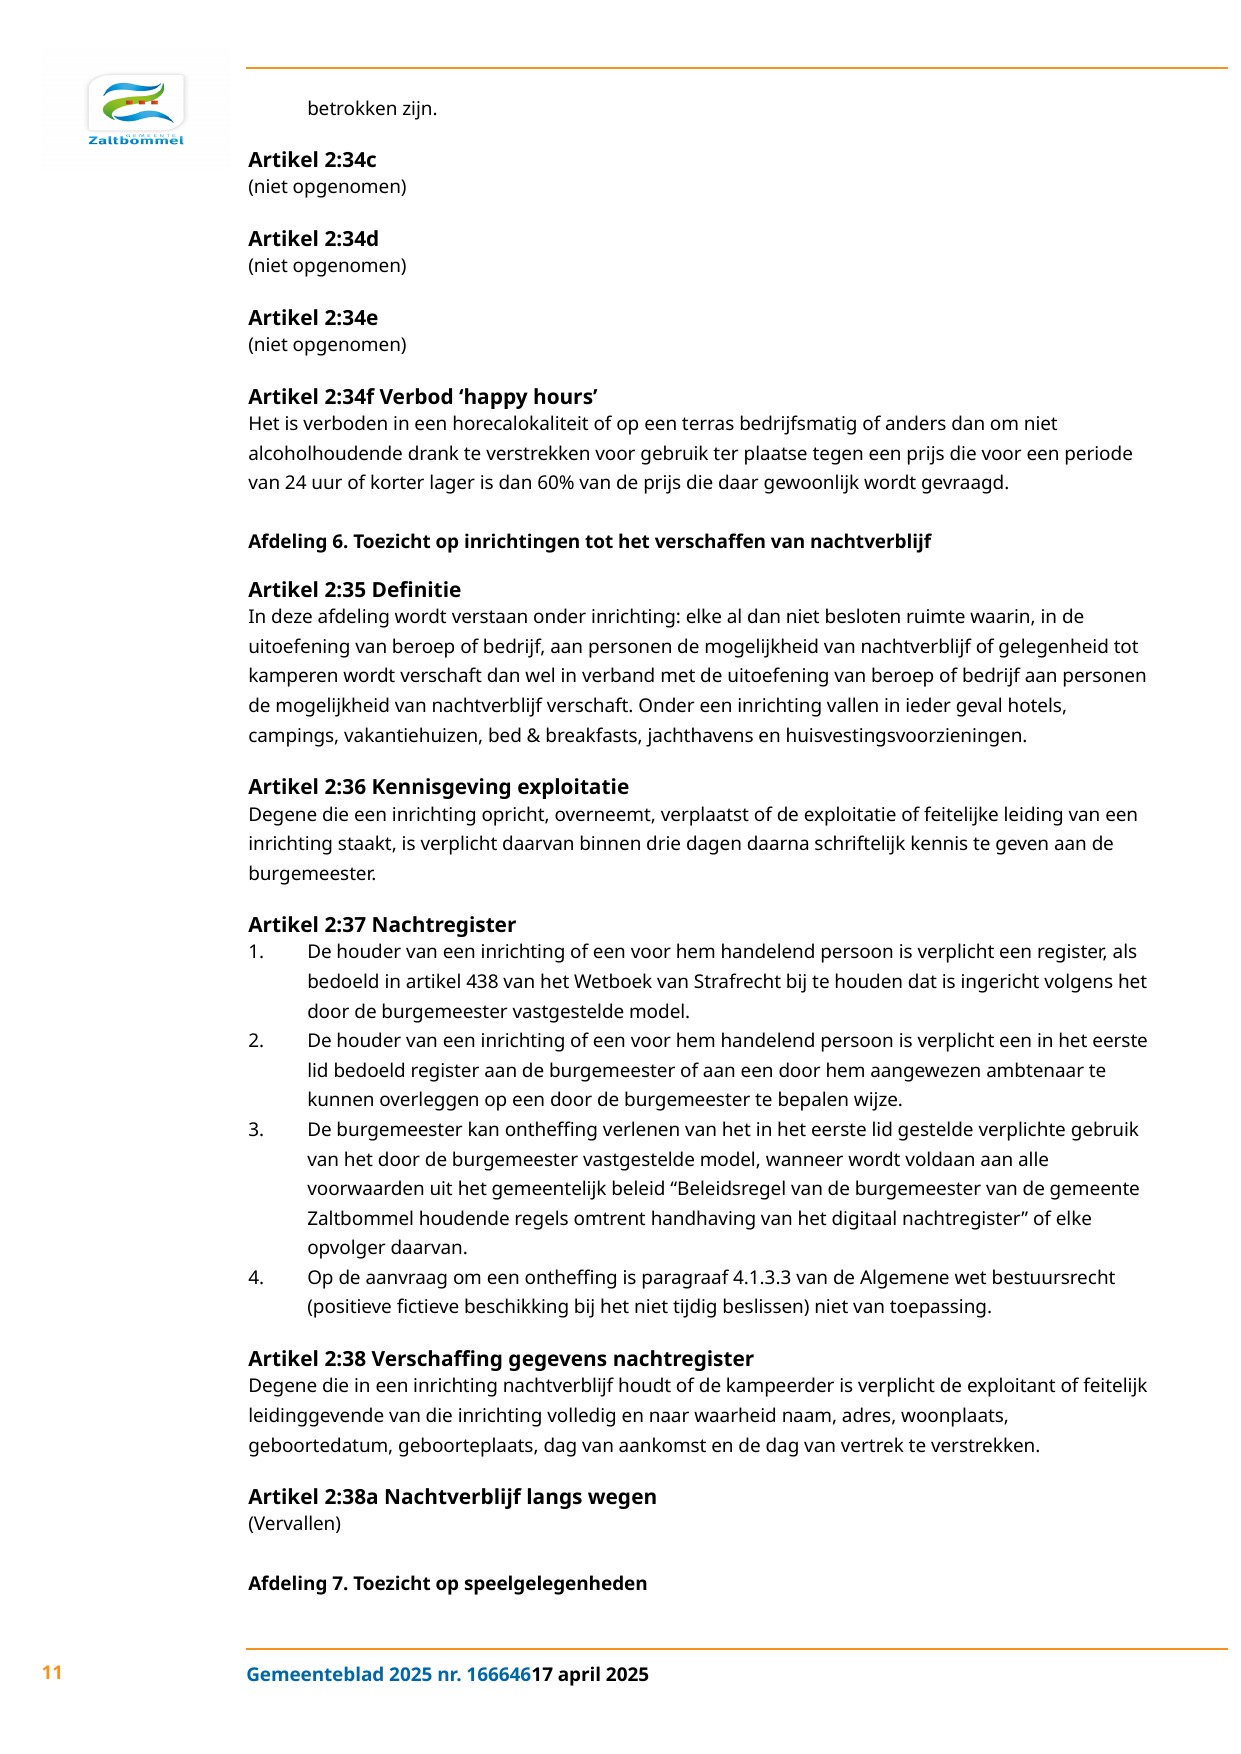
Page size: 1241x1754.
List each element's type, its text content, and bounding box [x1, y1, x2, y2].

text Degene die een inrichting opricht, overneemt, verplaatst of de exploitatie of feitelijke leiding van een inrichting staakt, is verplicht daarvan binnen drie dagen daarna schriftelijk kennis te geven aan de burgemeester. [248, 801, 1152, 886]
list De houder van een inrichting of een voor hem handelend persoon is verplicht een in het eerste lid bedoeld register aan de burgemeester of aan een door hem aangewezen ambtenaar te kunnen overleggen op een door de burgemeester te bepalen wijze. [248, 1027, 1152, 1112]
text (niet opgenomen) [248, 174, 1152, 199]
list De burgemeester kan ontheffing verlenen van het in het eerste lid gestelde verplichte gebruik van het door de burgemeester vastgestelde model, wanneer wordt voldaan aan alle voorwaarden uit het gemeentelijk beleid “Beleidsregel van de burgemeester van de gemeente Zaltbommel houdende regels omtrent handhaving van het digitaal nachtregister” of elke opvolger daarvan. [248, 1116, 1152, 1260]
text In deze afdeling wordt verstaan onder inrichting: elke al dan niet besloten ruimte waarin, in de uitoefening van beroep of bedrijf, aan personen de mogelijkheid van nachtverblijf of gelegenheid tot kamperen wordt verschaft dan wel in verband met de uitoefening van beroep of bedrijf aan personen de mogelijkheid van nachtverblijf verschaft. Onder een inrichting vallen in ieder geval hotels, campings, vakantiehuizen, bed & breakfasts, jachthavens en huisvestingsvoorzieningen. [248, 603, 1152, 748]
text Degene die in een inrichting nachtverblijf houdt of de kampeerder is verplicht de exploitant of feitelijk leidinggevende van die inrichting volledig en naar waarheid naam, adres, woonplaats, geboortedatum, geboorteplaats, dag van aankomst en de dag van vertrek te verstrekken. [248, 1373, 1152, 1457]
text Het is verboden in een horecalokaliteit of op een terras bedrijfsmatig of anders dan om niet alcoholhoudende drank te verstrekken voor gebruik ter plaatse tegen een prijs die voor een periode van 24 uur of korter lager is dan 60% van de prijs die daar gewoonlijk wordt gevraagd. [248, 410, 1152, 495]
text (Vervallen) [248, 1511, 1152, 1536]
text Artikel 2:34d [248, 224, 1152, 252]
text Afdeling 6. Toezicht op inrichtingen tot het verschaffen van nachtverblijf [248, 528, 1152, 554]
text Artikel 2:35 Definitie [248, 575, 1152, 603]
text (niet opgenomen) [248, 252, 1152, 278]
picture [41, 47, 231, 172]
text Artikel 2:34e [248, 303, 1152, 331]
text Artikel 2:38a Nachtverblijf langs wegen [248, 1482, 1152, 1511]
text Artikel 2:36 Kennisgeving exploitatie [248, 772, 1152, 801]
text (niet opgenomen) [248, 331, 1152, 357]
text Afdeling 7. Toezicht op speelgelegenheden [248, 1570, 1152, 1596]
text Artikel 2:37 Nachtregister [248, 910, 1152, 939]
text Artikel 2:34c [248, 145, 1152, 174]
text Artikel 2:38 Verschaffing gegevens nachtregister [248, 1344, 1152, 1373]
list Op de aanvraag om een ontheffing is paragraaf 4.1.3.3 van de Algemene wet bestuursrecht (positieve fictieve beschikking bij het niet tijdig beslissen) niet van toepassing. [248, 1264, 1152, 1319]
list De houder van een inrichting of een voor hem handelend persoon is verplicht een register, als bedoeld in artikel 438 van het Wetboek van Strafrecht bij te houden dat is ingericht volgens het door de burgemeester vastgestelde model. [248, 939, 1152, 1024]
text Artikel 2:34f Verbod ‘happy hours’ [248, 382, 1152, 410]
list betrokken zijn. [248, 95, 1152, 121]
